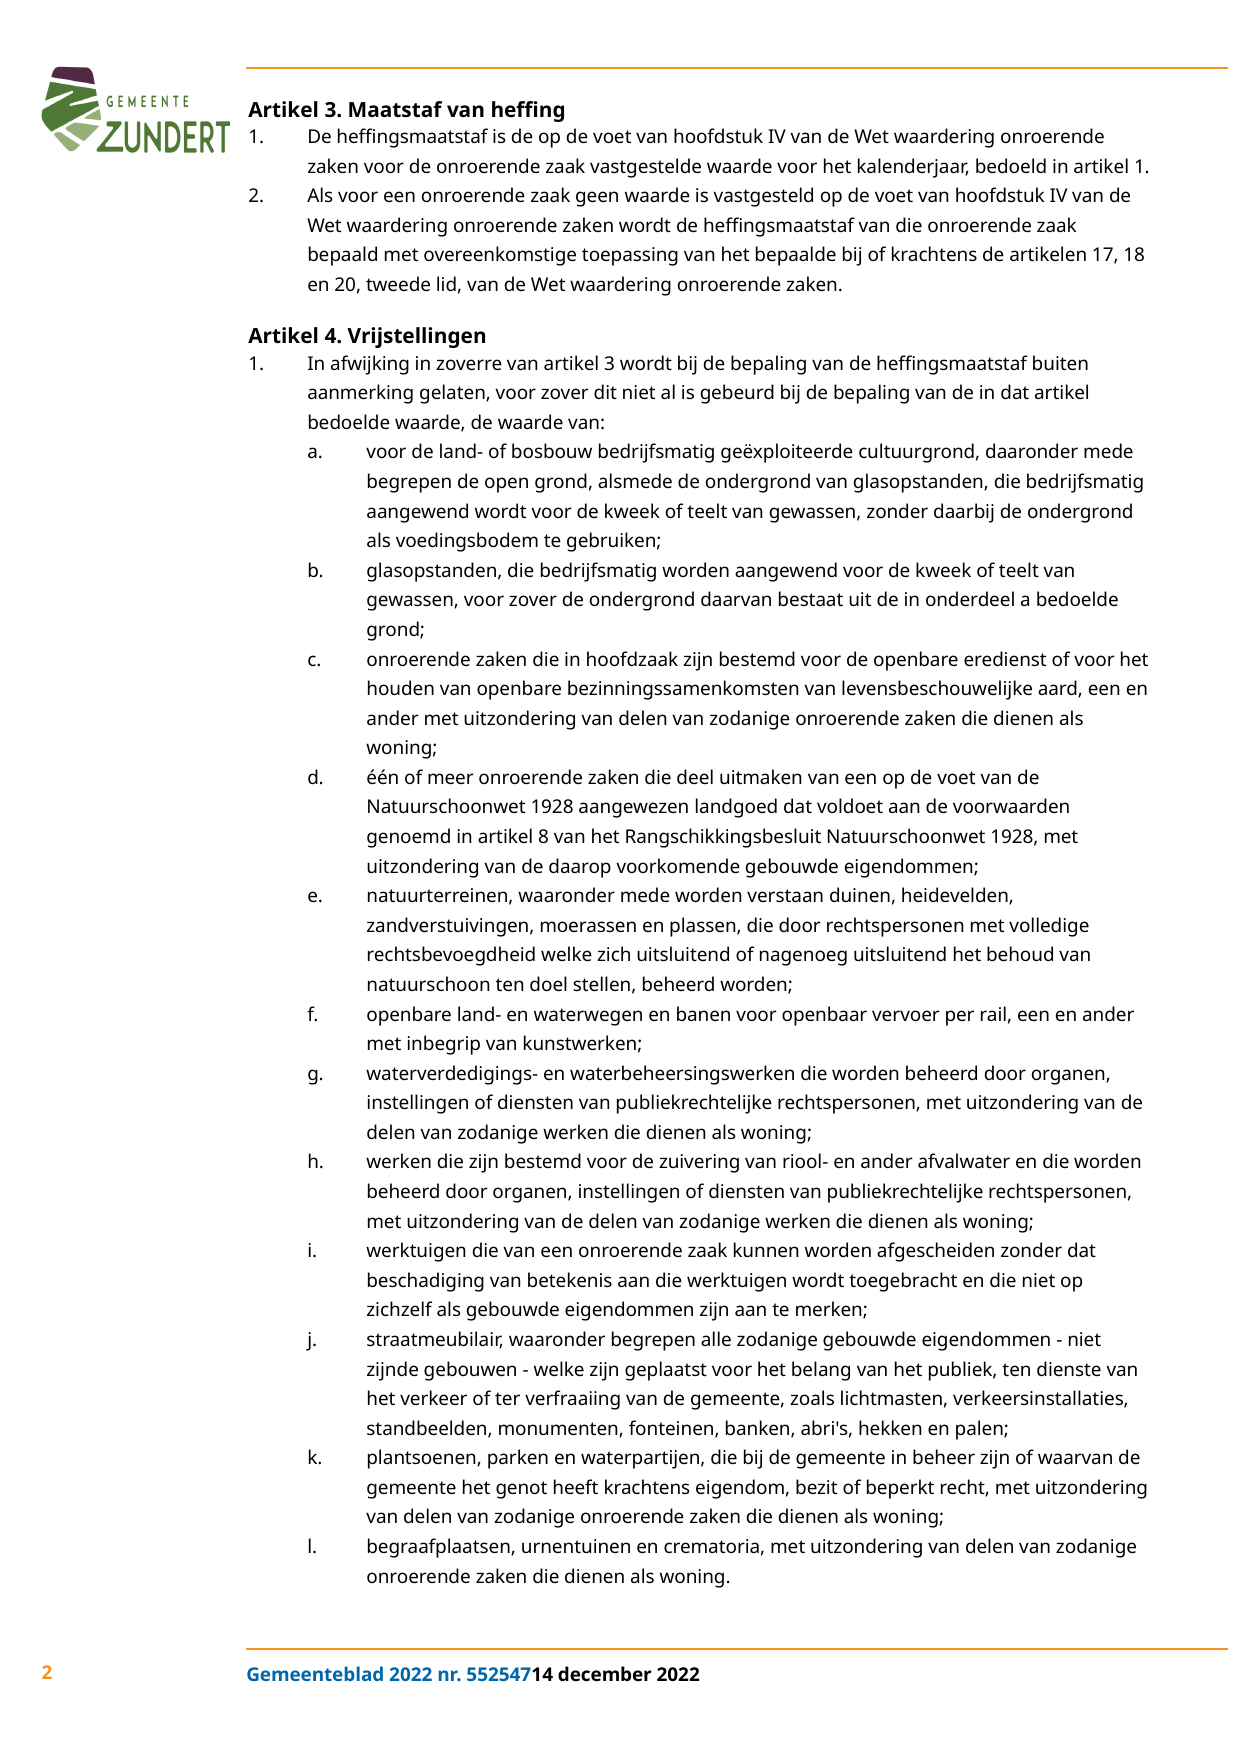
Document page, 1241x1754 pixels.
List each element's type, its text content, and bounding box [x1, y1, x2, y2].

text Artikel 3. Maatstaf van heffing [248, 95, 1152, 123]
list glasopstanden, die bedrijfsmatig worden aangewend voor de kweek of teelt van gewassen, voor zover de ondergrond daarvan bestaat uit de in onderdeel a bedoelde grond; [307, 557, 1152, 642]
list straatmeubilair, waaronder begrepen alle zodanige gebouwde eigendommen - niet zijnde gebouwen - welke zijn geplaatst voor het belang van het publiek, ten dienste van het verkeer of ter verfraaiing van de gemeente, zoals lichtmasten, verkeersinstallaties, standbeelden, monumenten, fonteinen, banken, abri's, hekken en palen; [307, 1326, 1152, 1441]
picture [41, 47, 231, 172]
list voor de land- of bosbouw bedrijfsmatig geëxploiteerde cultuurgrond, daaronder mede begrepen de open grond, alsmede de ondergrond van glasopstanden, die bedrijfsmatig aangewend wordt voor de kweek of teelt van gewassen, zonder daarbij de ondergrond als voedingsbodem te gebruiken; [307, 439, 1152, 553]
list In afwijking in zoverre van artikel 3 wordt bij de bepaling van de heffingsmaatstaf buiten aanmerking gelaten, voor zover dit niet al is gebeurd bij de bepaling van de in dat artikel bedoelde waarde, de waarde van: [248, 350, 1152, 435]
list waterverdedigings- en waterbeheersingswerken die worden beheerd door organen, instellingen of diensten van publiekrechtelijke rechtspersonen, met uitzondering van de delen van zodanige werken die dienen als woning; [307, 1060, 1152, 1145]
list begraafplaatsen, urnentuinen en crematoria, met uitzondering van delen van zodanige onroerende zaken die dienen als woning. [307, 1533, 1152, 1589]
list natuurterreinen, waaronder mede worden verstaan duinen, heidevelden, zandverstuivingen, moerassen en plassen, die door rechtspersonen met volledige rechtsbevoegdheid welke zich uitsluitend of nagenoeg uitsluitend het behoud van natuurschoon ten doel stellen, beheerd worden; [307, 882, 1152, 997]
list Als voor een onroerende zaak geen waarde is vastgesteld op de voet van hoofdstuk IV van de Wet waardering onroerende zaken wordt de heffingsmaatstaf van die onroerende zaak bepaald met overeenkomstige toepassing van het bepaalde bij of krachtens de artikelen 17, 18 en 20, tweede lid, van de Wet waardering onroerende zaken. [248, 182, 1152, 297]
list De heffingsmaatstaf is de op de voet van hoofdstuk IV van de Wet waardering onroerende zaken voor de onroerende zaak vastgestelde waarde voor het kalenderjaar, bedoeld in artikel 1. [248, 123, 1152, 178]
text Artikel 4. Vrijstellingen [248, 322, 1152, 350]
list onroerende zaken die in hoofdzaak zijn bestemd voor de openbare eredienst of voor het houden van openbare bezinningssamenkomsten van levensbeschouwelijke aard, een en ander met uitzondering van delen van zodanige onroerende zaken die dienen als woning; [307, 646, 1152, 760]
list werktuigen die van een onroerende zaak kunnen worden afgescheiden zonder dat beschadiging van betekenis aan die werktuigen wordt toegebracht en die niet op zichzelf als gebouwde eigendommen zijn aan te merken; [307, 1237, 1152, 1322]
list werken die zijn bestemd voor de zuivering van riool- en ander afvalwater en die worden beheerd door organen, instellingen of diensten van publiekrechtelijke rechtspersonen, met uitzondering van de delen van zodanige werken die dienen als woning; [307, 1149, 1152, 1234]
list plantsoenen, parken en waterpartijen, die bij de gemeente in beheer zijn of waarvan de gemeente het genot heeft krachtens eigendom, bezit of beperkt recht, met uitzondering van delen van zodanige onroerende zaken die dienen als woning; [307, 1444, 1152, 1529]
list één of meer onroerende zaken die deel uitmaken van een op de voet van de Natuurschoonwet 1928 aangewezen landgoed dat voldoet aan de voorwaarden genoemd in artikel 8 van het Rangschikkingsbesluit Natuurschoonwet 1928, met uitzondering van de daarop voorkomende gebouwde eigendommen; [307, 764, 1152, 879]
list openbare land- en waterwegen en banen voor openbaar vervoer per rail, een en ander met inbegrip van kunstwerken; [307, 1001, 1152, 1056]
